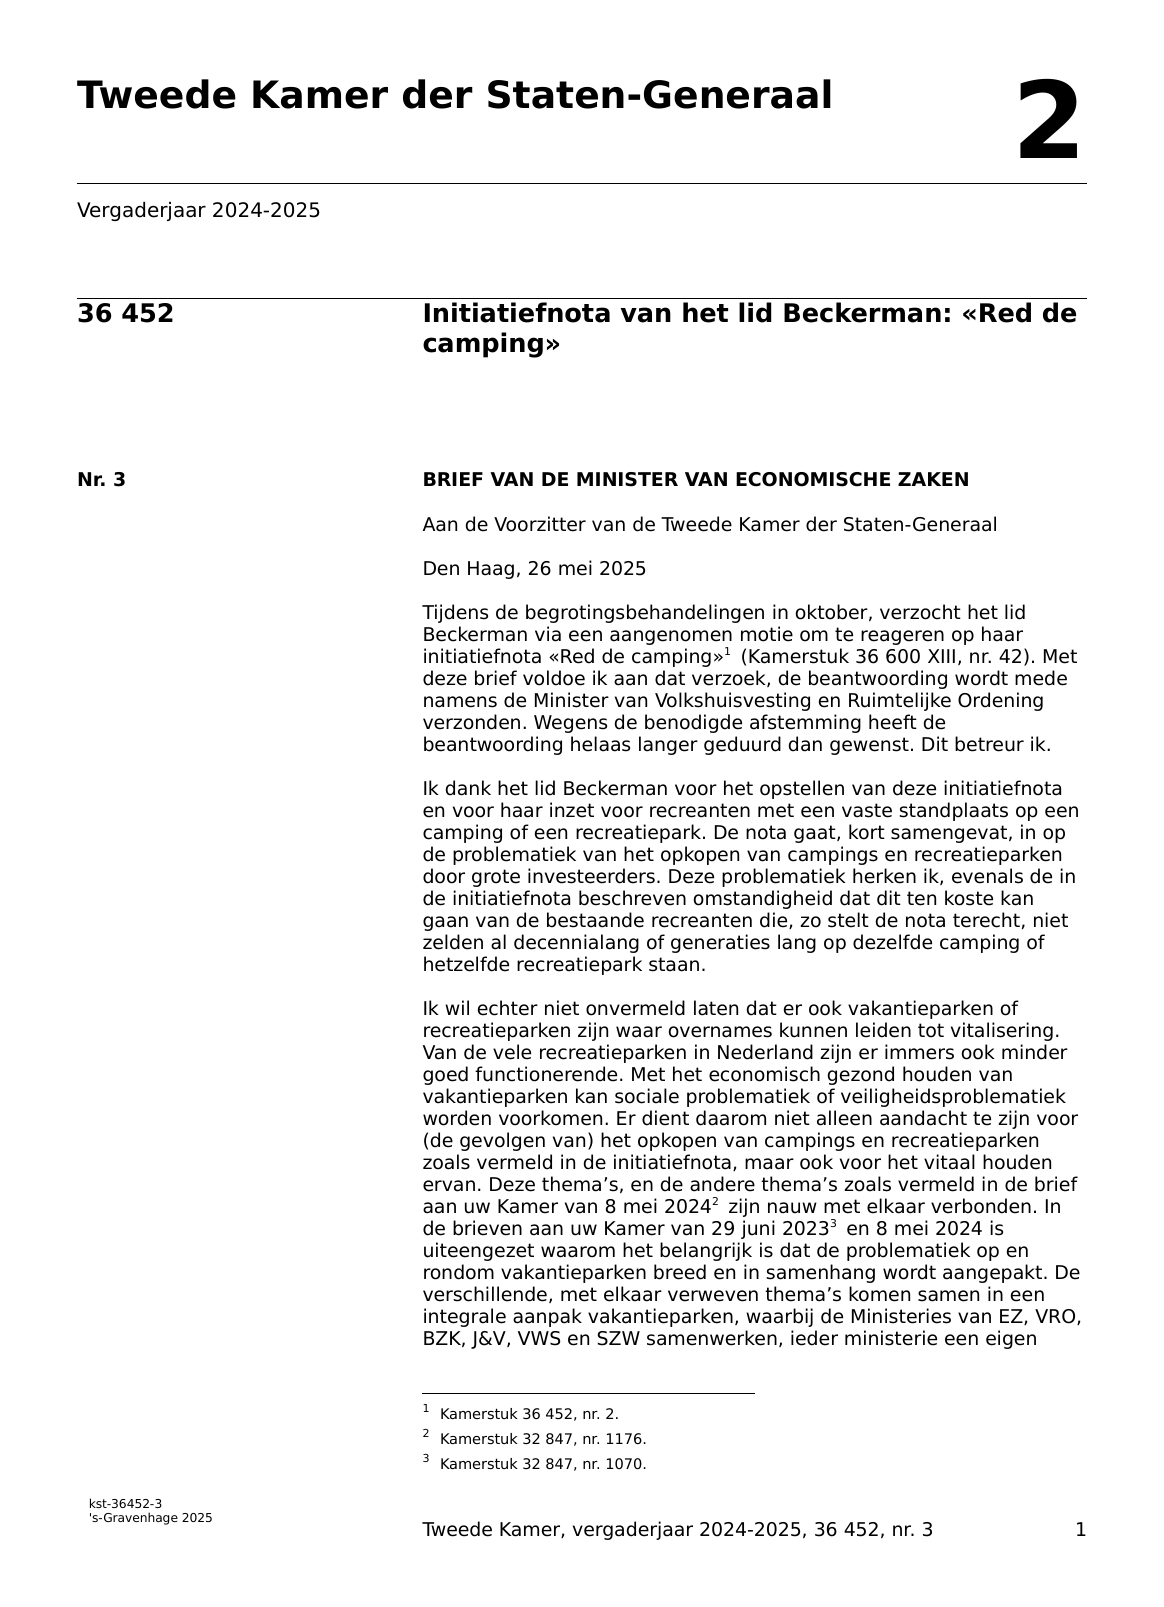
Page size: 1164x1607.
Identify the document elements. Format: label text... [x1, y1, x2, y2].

subtitle 36 452 Initiatiefnota van het lid Beckerman: «Red de camping» [77, 299, 1087, 358]
subtitle Nr. 3 BRIEF VAN DE MINISTER VAN ECONOMISCHE ZAKEN [77, 469, 1087, 491]
table_cell Vergaderjaar 2024-2025 [77, 184, 1087, 298]
table_header 2 [886, 59, 1087, 183]
text kst-36452-3 [88, 1497, 323, 1511]
text 's-Gravenhage 2025 [88, 1511, 323, 1525]
text Den Haag, 26 mei 2025 [422, 558, 1087, 580]
text Ik wil echter niet onvermeld laten dat er ook vakantieparken of recreatieparken zijn waar overnames kunnen leiden tot vitalisering. Van de vele recreatieparken in Nederland zijn er immers ook minder goed functionerende. Met het economisch gezond houden van vakantieparken kan sociale problematiek of veiligheidsproblematiek worden voorkomen. Er dient daarom niet alleen aandacht te zijn voor (de gevolgen van) het opkopen van campings en recreatieparken zoals vermeld in de initiatiefnota, maar ook voor het vitaal houden ervan. Deze thema’s, en de andere thema’s zoals vermeld in de brief aan uw Kamer van 8 mei 2024 zijn nauw met elkaar verbonden. In de brieven aan uw Kamer van 29 juni 2023 en 8 mei 2024 is uiteengezet waarom het belangrijk is dat de problematiek op en rondom vakantieparken breed en in samenhang wordt aangepakt. De verschillende, met elkaar verweven thema’s komen samen in een integrale aanpak vakantieparken, waarbij de Ministeries van EZ, VRO, BZK, J&V, VWS en SZW samenwerken, ieder ministerie een eigen [422, 998, 1087, 1349]
text Aan de Voorzitter van de Tweede Kamer der Staten-Generaal [422, 513, 1087, 536]
text Tijdens de begrotingsbehandelingen in oktober, verzocht het lid Beckerman via een aangenomen motie om te reageren op haar initiatiefnota «Red de camping» (Kamerstuk 36 600 XIII, nr. 42). Met deze brief voldoe ik aan dat verzoek, de beantwoording wordt mede namens de Minister van Volkshuisvesting en Ruimtelijke Ordening verzonden. Wegens de benodigde afstemming heeft de beantwoording helaas langer geduurd dan gewenst. Dit betreur ik. [422, 602, 1087, 756]
table_header Tweede Kamer der Staten-Generaal [77, 59, 886, 183]
text Kamerstuk 36 452, nr. 2. [422, 1402, 1087, 1424]
text Ik dank het lid Beckerman voor het opstellen van deze initiatiefnota en voor haar inzet voor recreanten met een vaste standplaats op een camping of een recreatiepark. De nota gaat, kort samengevat, in op de problematiek van het opkopen van campings en recreatieparken door grote investeerders. Deze problematiek herken ik, evenals de in de initiatiefnota beschreven omstandigheid dat dit ten koste kan gaan van de bestaande recreanten die, zo stelt de nota terecht, niet zelden al decennialang of generaties lang op dezelfde camping of hetzelfde recreatiepark staan. [422, 778, 1087, 976]
text Kamerstuk 32 847, nr. 1176. [422, 1427, 1087, 1449]
text Kamerstuk 32 847, nr. 1070. [422, 1452, 1087, 1474]
